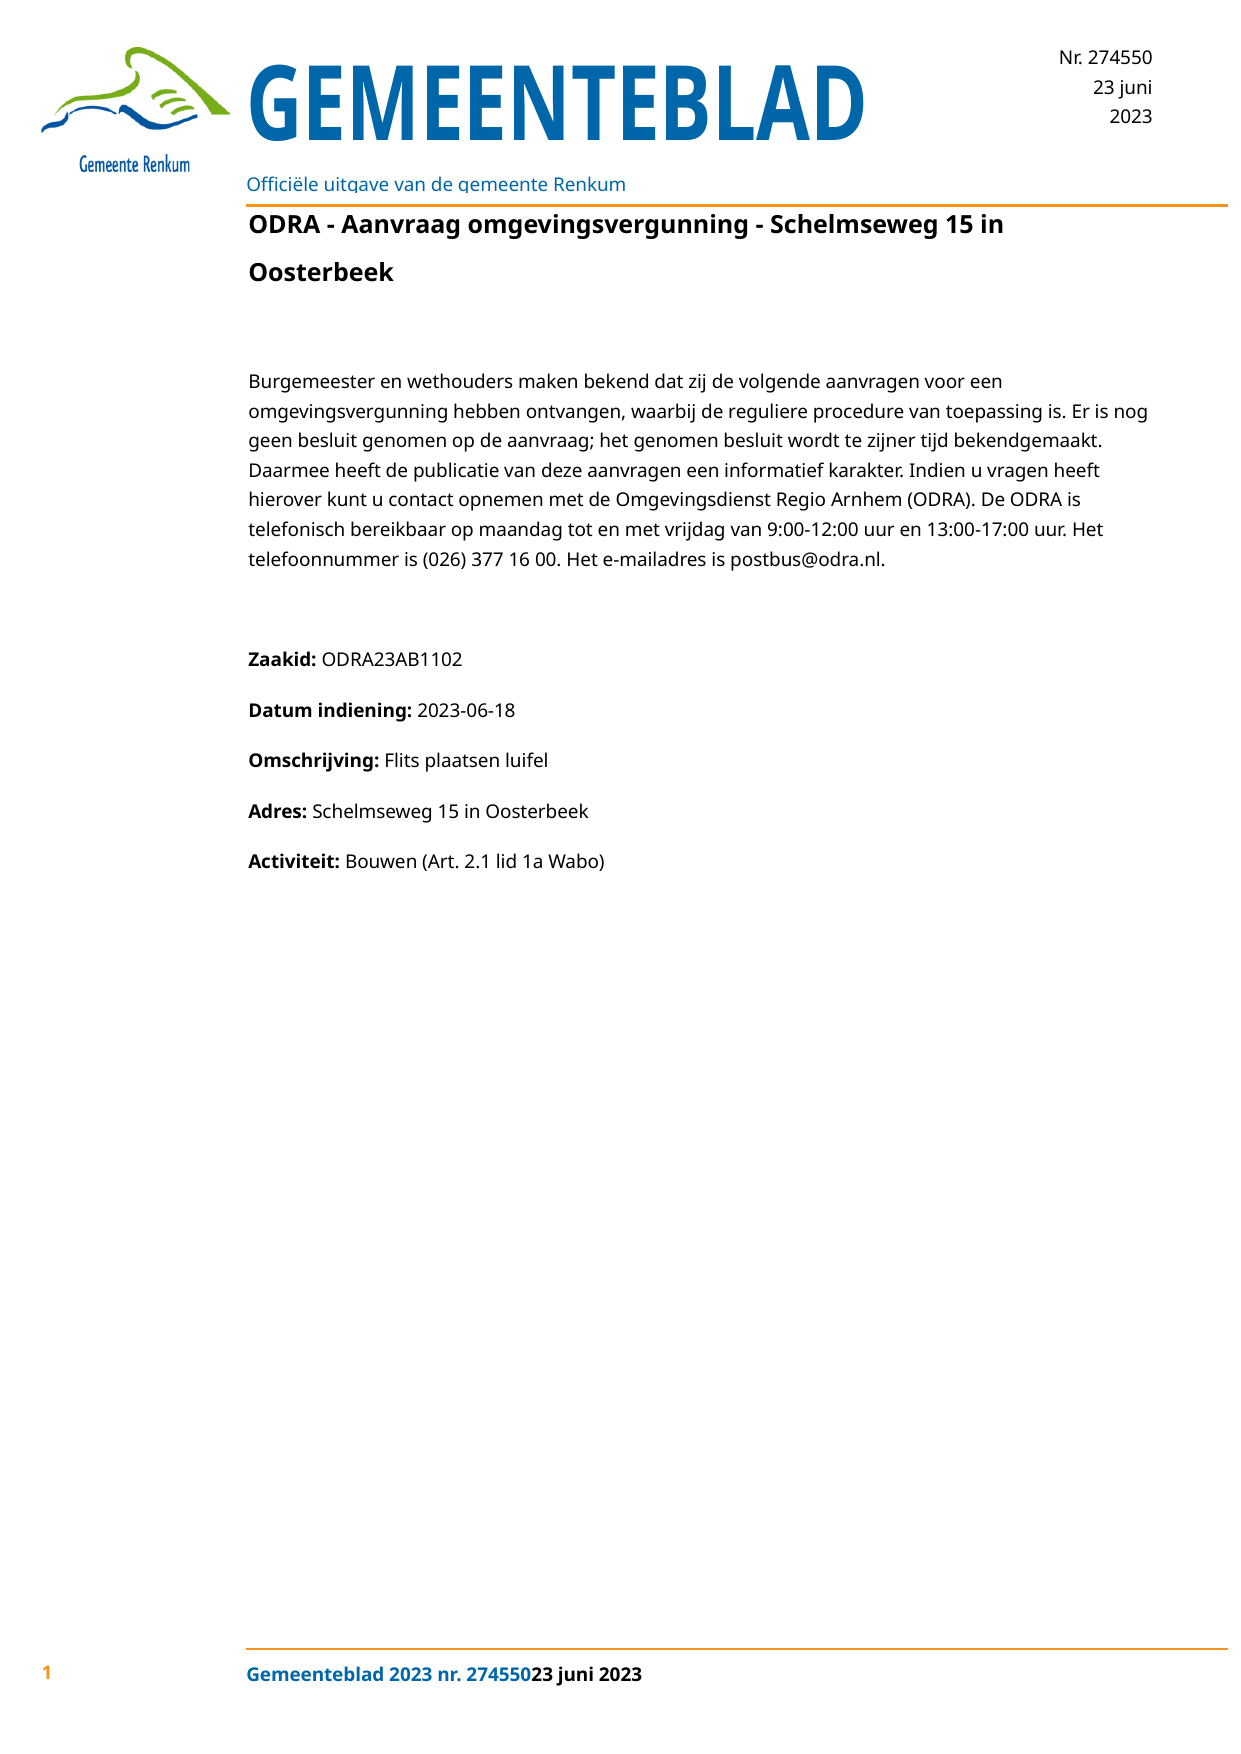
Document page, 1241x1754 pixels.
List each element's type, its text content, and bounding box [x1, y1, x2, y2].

picture [41, 47, 231, 172]
text Burgemeester en wethouders maken bekend dat zij de volgende aanvragen voor een omgevingsvergunning hebben ontvangen, waarbij de reguliere procedure van toepassing is. Er is nog geen besluit genomen op de aanvraag; het genomen besluit wordt te zijner tijd bekendgemaakt. Daarmee heeft de publicatie van deze aanvragen een informatief karakter. Indien u vragen heeft hierover kunt u contact opnemen met de Omgevingsdienst Regio Arnhem (ODRA). De ODRA is telefonisch bereikbaar op maandag tot en met vrijdag van 9:00-12:00 uur en 13:00-17:00 uur. Het telefoonnummer is (026) 377 16 00. Het e-mailadres is postbus@odra.nl. [248, 368, 1152, 572]
text ODRA - Aanvraag omgevingsvergunning - Schelmseweg 15 in Oosterbeek [248, 207, 1152, 288]
text Adres: Schelmseweg 15 in Oosterbeek [248, 798, 1152, 824]
text Omschrijving: Flits plaatsen luifel [248, 747, 1152, 773]
text Zaakid: ODRA23AB1102 [248, 647, 1152, 672]
text Datum indiening: 2023-06-18 [248, 697, 1152, 723]
text Activiteit: Bouwen (Art. 2.1 lid 1a Wabo) [248, 848, 1152, 874]
